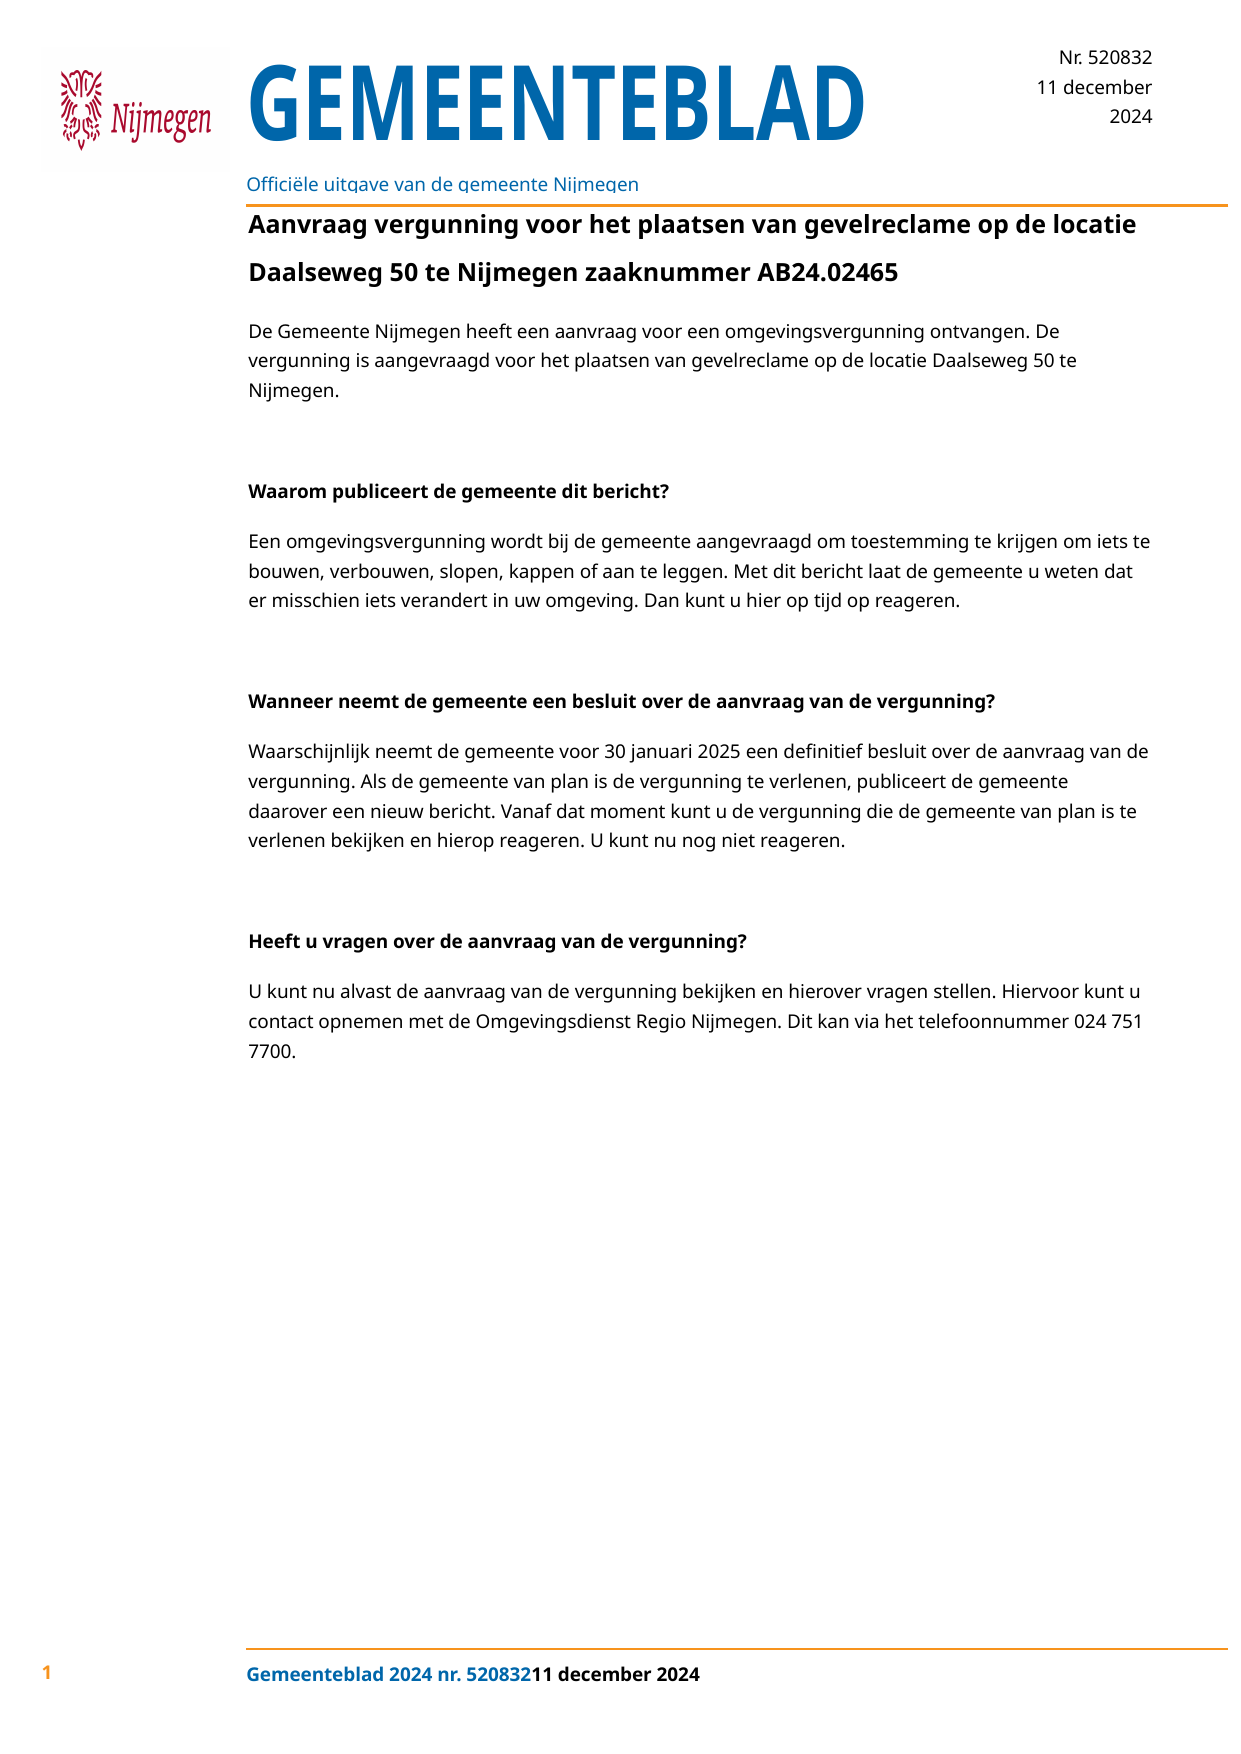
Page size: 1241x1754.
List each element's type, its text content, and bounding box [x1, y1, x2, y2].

text Waarschijnlijk neemt de gemeente voor 30 januari 2025 een definitief besluit over de aanvraag van de vergunning. Als de gemeente van plan is de vergunning te verlenen, publiceert de gemeente daarover een nieuw bericht. Vanaf dat moment kunt u de vergunning die de gemeente van plan is te verlenen bekijken en hierop reageren. U kunt nu nog niet reageren. [248, 739, 1152, 853]
text Wanneer neemt de gemeente een besluit over de aanvraag van de vergunning? [248, 688, 1152, 714]
text Aanvraag vergunning voor het plaatsen van gevelreclame op de locatie Daalseweg 50 te Nijmegen zaaknummer AB24.02465 [248, 207, 1152, 288]
text Heeft u vragen over de aanvraag van de vergunning? [248, 928, 1152, 954]
text De Gemeente Nijmegen heeft een aanvraag voor een omgevingsvergunning ontvangen. De vergunning is aangevraagd voor het plaatsen van gevelreclame op de locatie Daalseweg 50 te Nijmegen. [248, 318, 1152, 403]
text Een omgevingsvergunning wordt bij de gemeente aangevraagd om toestemming te krijgen om iets te bouwen, verbouwen, slopen, kappen of aan te leggen. Met dit bericht laat de gemeente u weten dat er misschien iets verandert in uw omgeving. Dan kunt u hier op tijd op reageren. [248, 528, 1152, 613]
text Waarom publiceert de gemeente dit bericht? [248, 478, 1152, 504]
picture [41, 47, 231, 172]
text U kunt nu alvast de aanvraag van de vergunning bekijken en hierover vragen stellen. Hiervoor kunt u contact opnemen met de Omgevingsdienst Regio Nijmegen. Dit kan via het telefoonnummer 024 751 7700. [248, 979, 1152, 1064]
